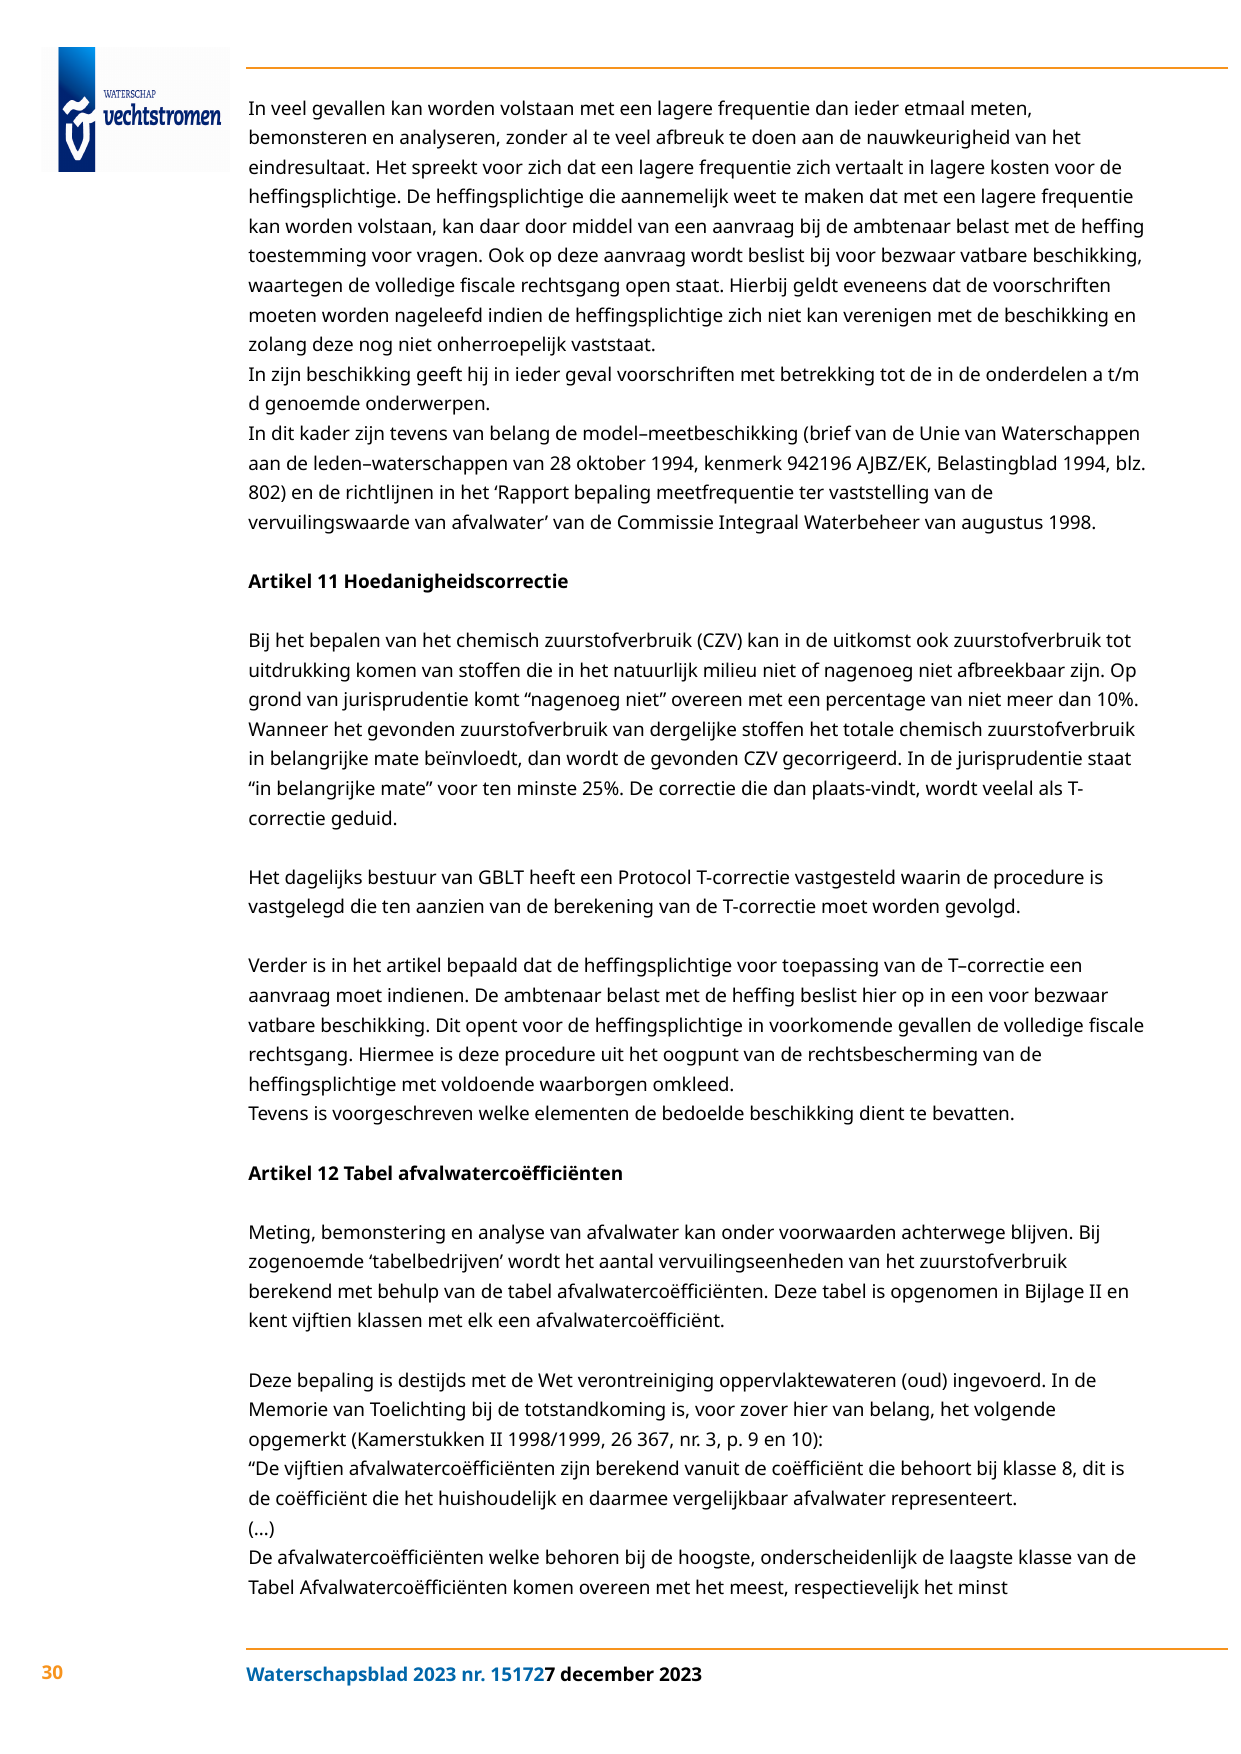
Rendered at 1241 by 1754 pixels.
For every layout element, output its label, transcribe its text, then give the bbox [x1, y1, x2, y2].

text Het dagelijks bestuur van GBLT heeft een Protocol T-correctie vastgesteld waarin de procedure is vastgelegd die ten aanzien van de berekening van de T-correctie moet worden gevolgd. [248, 864, 1152, 919]
text In dit kader zijn tevens van belang de model–meetbeschikking (brief van de Unie van Waterschappen aan de leden–waterschappen van 28 oktober 1994, kenmerk 942196 AJBZ/EK, Belastingblad 1994, blz. 802) en de richtlijnen in het ‘Rapport bepaling meetfrequentie ter vaststelling van de vervuilingswaarde van afvalwater’ van de Commissie Integraal Waterbeheer van augustus 1998. [248, 420, 1152, 535]
text Artikel 11 Hoedanigheidscorrectie [248, 568, 1152, 594]
text “De vijftien afvalwatercoëfficiënten zijn berekend vanuit de coëfficiënt die behoort bij klasse 8, dit is de coëfficiënt die het huishoudelijk en daarmee vergelijkbaar afvalwater representeert. [248, 1456, 1152, 1511]
text (…) [248, 1515, 1152, 1541]
text In veel gevallen kan worden volstaan met een lagere frequentie dan ieder etmaal meten, bemonsteren en analyseren, zonder al te veel afbreuk te doen aan de nauwkeurigheid van het eindresultaat. Het spreekt voor zich dat een lagere frequentie zich vertaalt in lagere kosten voor de heffingsplichtige. De heffingsplichtige die aannemelijk weet te maken dat met een lagere frequentie kan worden volstaan, kan daar door middel van een aanvraag bij de ambtenaar belast met de heffing toestemming voor vragen. Ook op deze aanvraag wordt beslist bij voor bezwaar vatbare beschikking, waartegen de volledige fiscale rechtsgang open staat. Hierbij geldt eveneens dat de voorschriften moeten worden nageleefd indien de heffingsplichtige zich niet kan verenigen met de beschikking en zolang deze nog niet onherroepelijk vaststaat. [248, 95, 1152, 357]
text Bij het bepalen van het chemisch zuurstofverbruik (CZV) kan in de uitkomst ook zuurstofverbruik tot uitdrukking komen van stoffen die in het natuurlijk milieu niet of nagenoeg niet afbreekbaar zijn. Op grond van jurisprudentie komt “nagenoeg niet” overeen met een percentage van niet meer dan 10%. Wanneer het gevonden zuurstofverbruik van dergelijke stoffen het totale chemisch zuurstofverbruik in belangrijke mate beïnvloedt, dan wordt de gevonden CZV gecorrigeerd. In de jurisprudentie staat “in belangrijke mate” voor ten minste 25%. De correctie die dan plaats-vindt, wordt veelal als T-correctie geduid. [248, 627, 1152, 831]
text Artikel 12 Tabel afvalwatercoëfficiënten [248, 1160, 1152, 1186]
picture [41, 47, 231, 172]
text Deze bepaling is destijds met de Wet verontreiniging oppervlaktewateren (oud) ingevoerd. In de Memorie van Toelichting bij de totstandkoming is, voor zover hier van belang, het volgende opgemerkt (Kamerstukken II 1998/1999, 26 367, nr. 3, p. 9 en 10): [248, 1367, 1152, 1452]
text In zijn beschikking geeft hij in ieder geval voorschriften met betrekking tot de in de onderdelen a t/m d genoemde onderwerpen. [248, 361, 1152, 416]
text Verder is in het artikel bepaald dat de heffingsplichtige voor toepassing van de T–correctie een aanvraag moet indienen. De ambtenaar belast met de heffing beslist hier op in een voor bezwaar vatbare beschikking. Dit opent voor de heffingsplichtige in voorkomende gevallen de volledige fiscale rechtsgang. Hiermee is deze procedure uit het oogpunt van de rechtsbescherming van de heffingsplichtige met voldoende waarborgen omkleed. [248, 953, 1152, 1097]
text De afvalwatercoëfficiënten welke behoren bij de hoogste, onderscheidenlijk de laagste klasse van de Tabel Afvalwatercoëfficiënten komen overeen met het meest, respectievelijk het minst [248, 1544, 1152, 1600]
text Meting, bemonstering en analyse van afvalwater kan onder voorwaarden achterwege blijven. Bij zogenoemde ‘tabelbedrijven’ wordt het aantal vervuilingseenheden van het zuurstofverbruik berekend met behulp van de tabel afvalwatercoëfficiënten. Deze tabel is opgenomen in Bijlage II en kent vijftien klassen met elk een afvalwatercoëfficiënt. [248, 1219, 1152, 1333]
text Tevens is voorgeschreven welke elementen de bedoelde beschikking dient te bevatten. [248, 1101, 1152, 1126]
